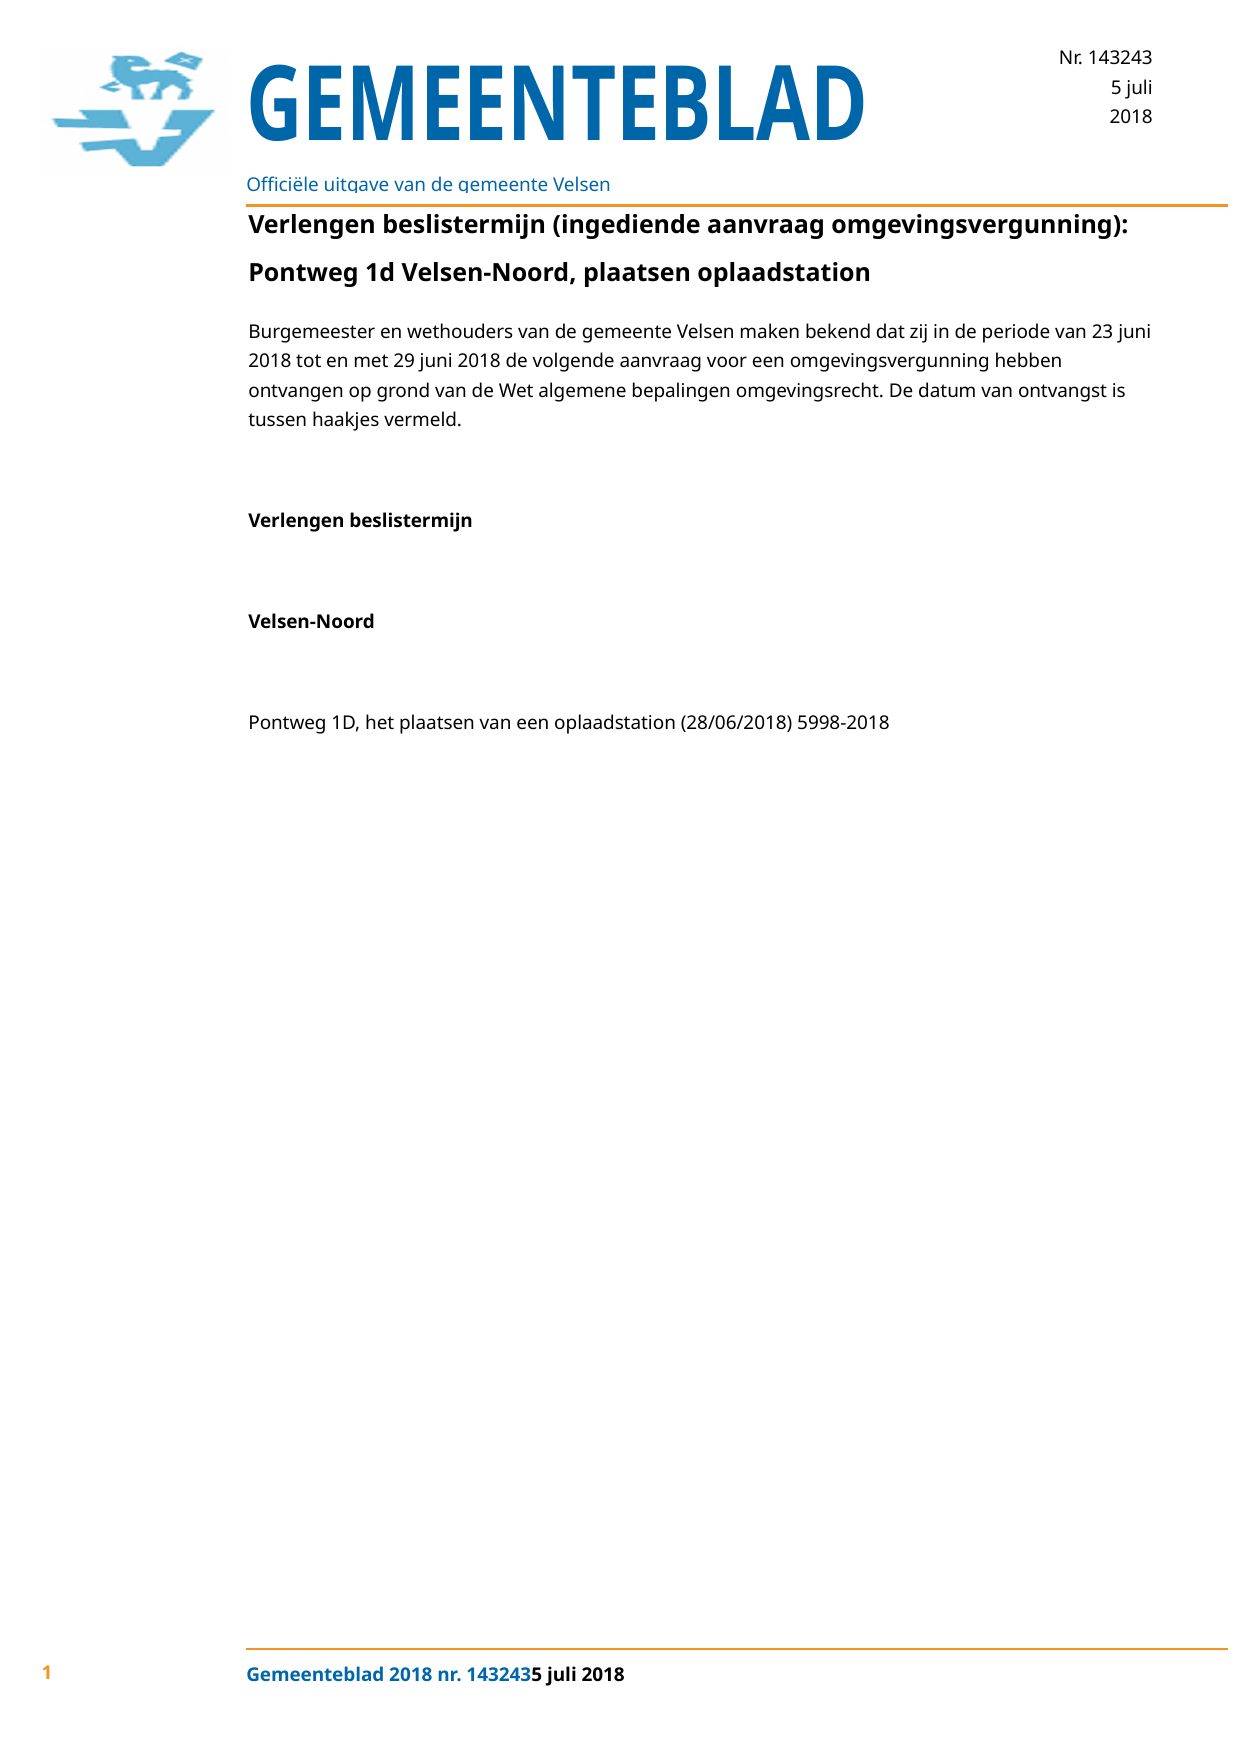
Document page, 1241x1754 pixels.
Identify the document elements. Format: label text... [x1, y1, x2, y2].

text Velsen-Noord [248, 608, 1152, 634]
text Pontweg 1D, het plaatsen van een oplaadstation (28/06/2018) 5998-2018 [248, 709, 1152, 735]
text Verlengen beslistermijn [248, 507, 1152, 533]
text Burgemeester en wethouders van de gemeente Velsen maken bekend dat zij in de periode van 23 juni 2018 tot en met 29 juni 2018 de volgende aanvraag voor een omgevingsvergunning hebben ontvangen op grond van de Wet algemene bepalingen omgevingsrecht. De datum van ontvangst is tussen haakjes vermeld. [248, 318, 1152, 432]
picture [41, 47, 231, 172]
text Verlengen beslistermijn (ingediende aanvraag omgevingsvergunning): Pontweg 1d Velsen-Noord, plaatsen oplaadstation [248, 207, 1152, 288]
